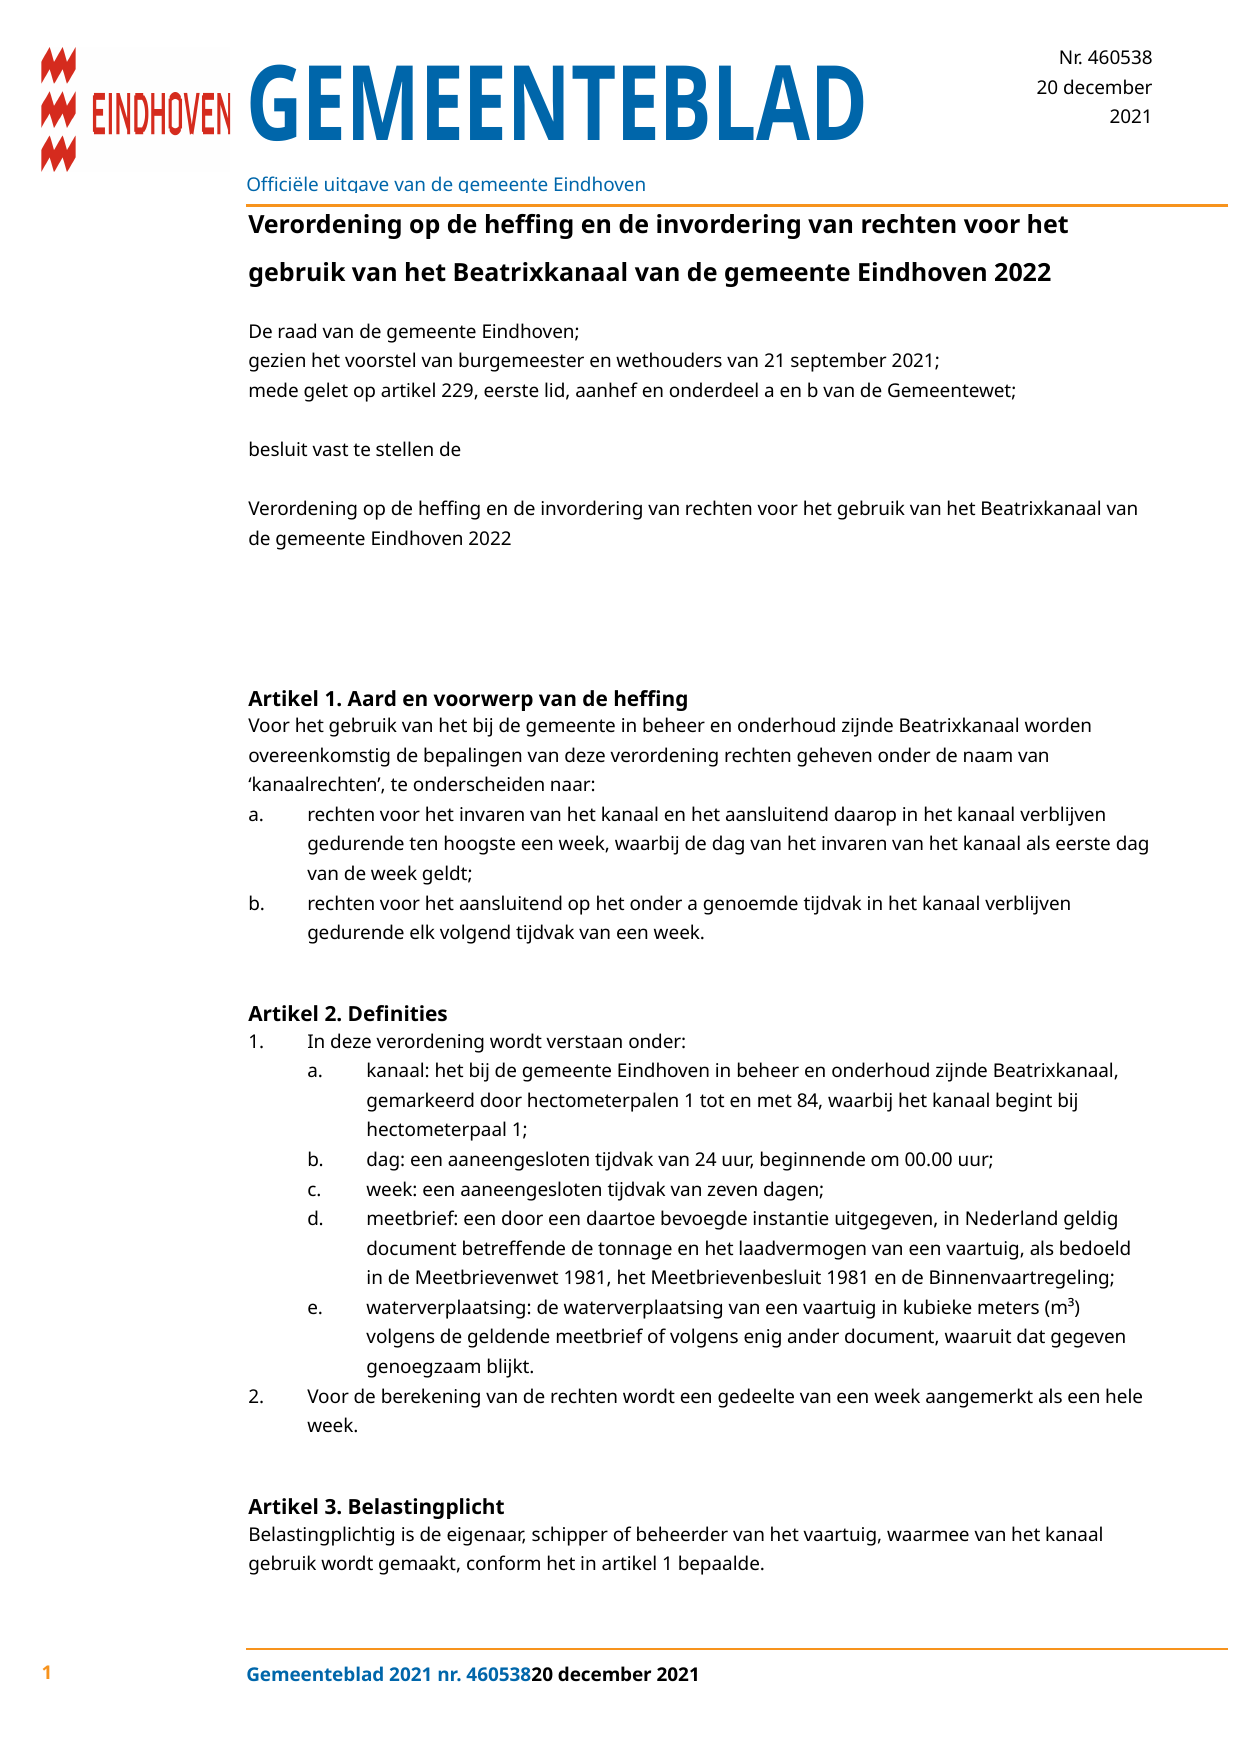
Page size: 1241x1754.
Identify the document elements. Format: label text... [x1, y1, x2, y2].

text Artikel 3. Belastingplicht [248, 1492, 1152, 1521]
text De raad van de gemeente Eindhoven; [248, 318, 1152, 344]
text Artikel 2. Definities [248, 999, 1152, 1028]
text besluit vast te stellen de [248, 436, 1152, 462]
list In deze verordening wordt verstaan onder: [248, 1028, 1152, 1053]
list week: een aaneengesloten tijdvak van zeven dagen; [307, 1176, 1152, 1201]
text Verordening op de heffing en de invordering van rechten voor het gebruik van het Beatrixkanaal van de gemeente Eindhoven 2022 [248, 207, 1152, 288]
list dag: een aaneengesloten tijdvak van 24 uur, beginnende om 00.00 uur; [307, 1146, 1152, 1172]
list rechten voor het aansluitend op het onder a genoemde tijdvak in het kanaal verblijven gedurende elk volgend tijdvak van een week. [248, 890, 1152, 945]
text Verordening op de heffing en de invordering van rechten voor het gebruik van het Beatrixkanaal van de gemeente Eindhoven 2022 [248, 495, 1152, 551]
list Voor de berekening van de rechten wordt een gedeelte van een week aangemerkt als een hele week. [248, 1383, 1152, 1438]
list meetbrief: een door een daartoe bevoegde instantie uitgegeven, in Nederland geldig document betreffende de tonnage en het laadvermogen van een vaartuig, als bedoeld in de Meetbrievenwet 1981, het Meetbrievenbesluit 1981 en de Binnenvaartregeling; [307, 1205, 1152, 1290]
list rechten voor het invaren van het kanaal en het aansluitend daarop in het kanaal verblijven gedurende ten hoogste een week, waarbij de dag van het invaren van het kanaal als eerste dag van de week geldt; [248, 801, 1152, 886]
text Artikel 1. Aard en voorwerp van de heffing [248, 684, 1152, 712]
text mede gelet op artikel 229, eerste lid, aanhef en onderdeel a en b van de Gemeentewet; [248, 377, 1152, 403]
text gezien het voorstel van burgemeester en wethouders van 21 september 2021; [248, 347, 1152, 373]
list kanaal: het bij de gemeente Eindhoven in beheer en onderhoud zijnde Beatrixkanaal, gemarkeerd door hectometerpalen 1 tot en met 84, waarbij het kanaal begint bij hectometerpaal 1; [307, 1057, 1152, 1142]
list waterverplaatsing: de waterverplaatsing van een vaartuig in kubieke meters (m³) volgens de geldende meetbrief of volgens enig ander document, waaruit dat gegeven genoegzaam blijkt. [307, 1294, 1152, 1379]
text Voor het gebruik van het bij de gemeente in beheer en onderhoud zijnde Beatrixkanaal worden overeenkomstig de bepalingen van deze verordening rechten geheven onder de naam van ‘kanaalrechten’, te onderscheiden naar: [248, 712, 1152, 797]
text Belastingplichtig is de eigenaar, schipper of beheerder van het vaartuig, waarmee van het kanaal gebruik wordt gemaakt, conform het in artikel 1 bepaalde. [248, 1521, 1152, 1576]
picture [41, 47, 231, 172]
